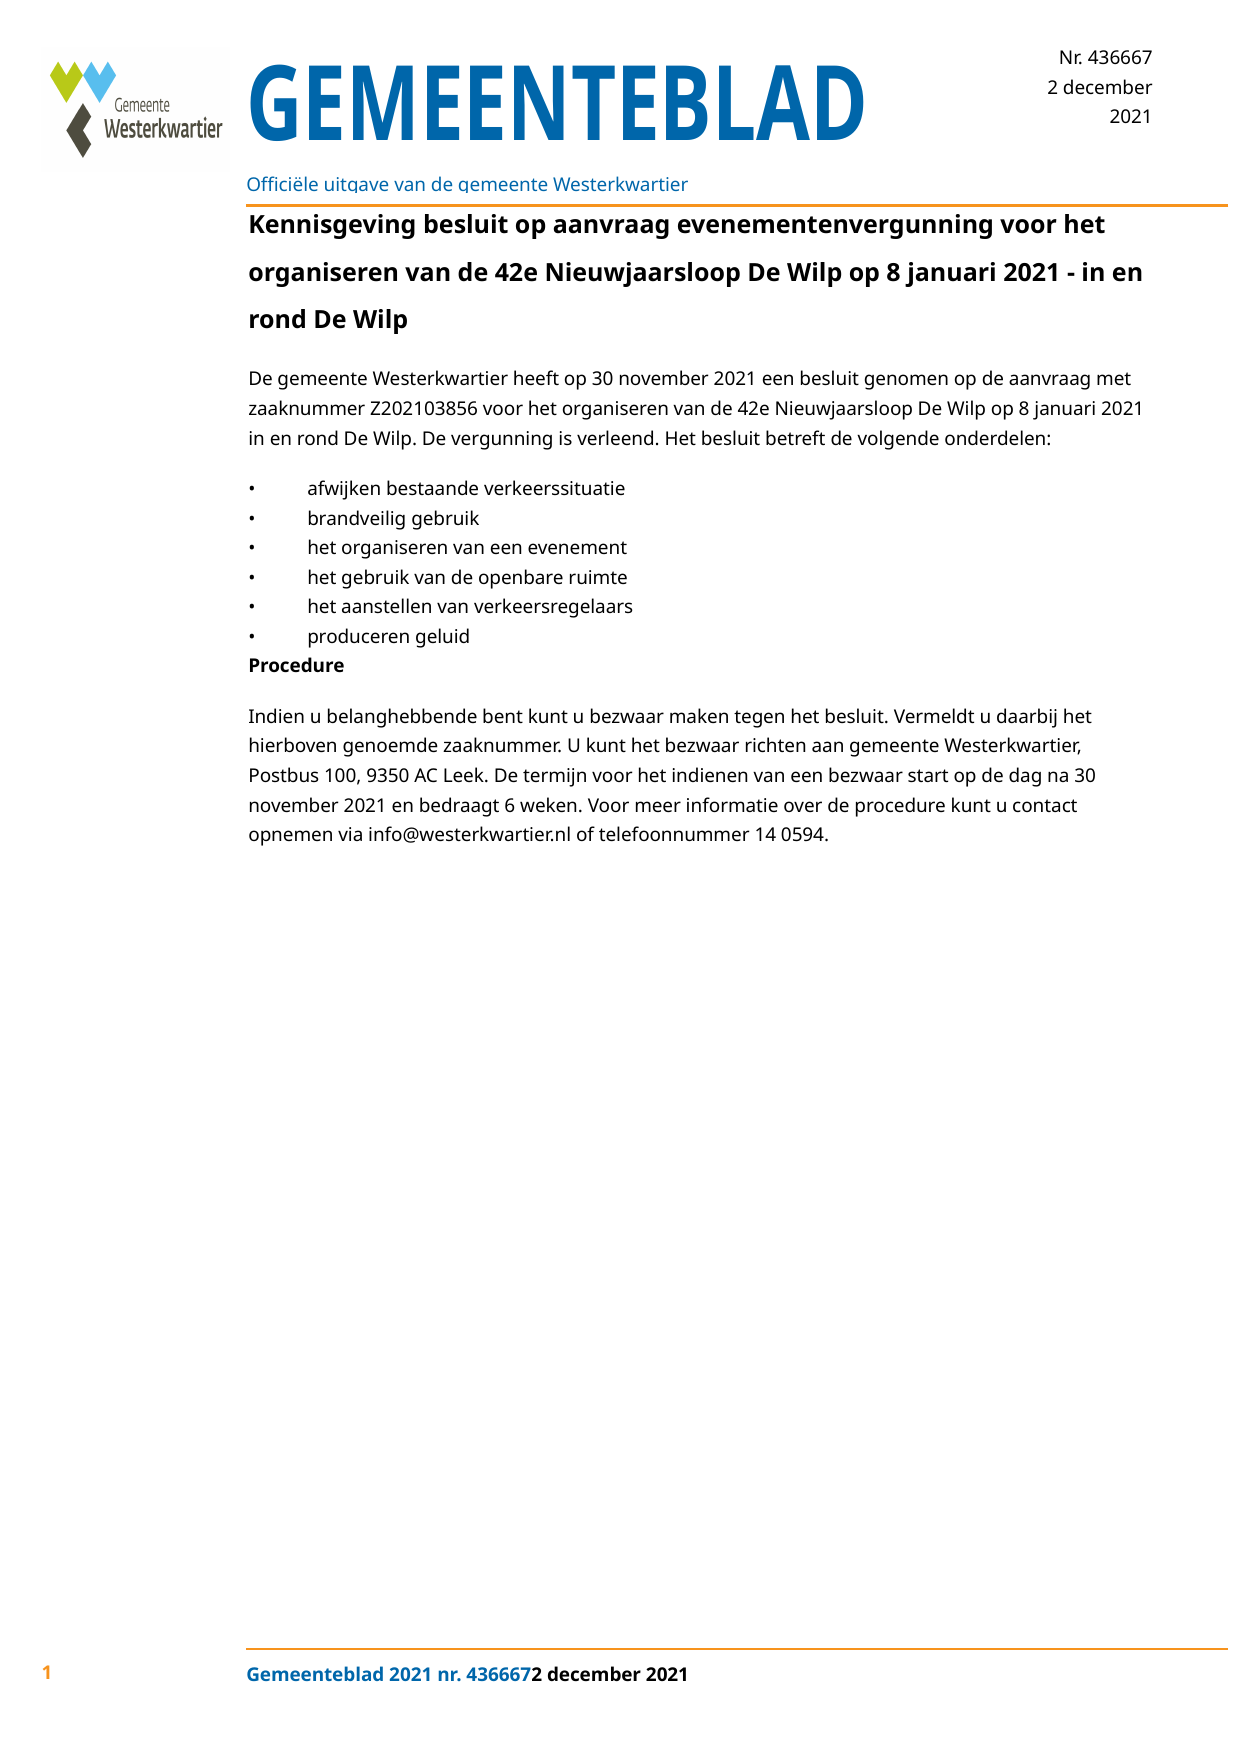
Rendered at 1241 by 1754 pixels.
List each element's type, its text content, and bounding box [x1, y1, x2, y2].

text Procedure [248, 653, 1152, 678]
picture [41, 47, 231, 172]
list brandveilig gebruik [248, 505, 1152, 530]
text Kennisgeving besluit op aanvraag evenementenvergunning voor het organiseren van de 42e Nieuwjaarsloop De Wilp op 8 januari 2021 - in en rond De Wilp [248, 207, 1152, 336]
text Indien u belanghebbende bent kunt u bezwaar maken tegen het besluit. Vermeldt u daarbij het hierboven genoemde zaaknummer. U kunt het bezwaar richten aan gemeente Westerkwartier, Postbus 100, 9350 AC Leek. De termijn voor het indienen van een bezwaar start op de dag na 30 november 2021 en bedraagt 6 weken. Voor meer informatie over de procedure kunt u contact opnemen via info@westerkwartier.nl of telefoonnummer 14 0594. [248, 703, 1152, 847]
list het organiseren van een evenement [248, 534, 1152, 560]
list het gebruik van de openbare ruimte [248, 564, 1152, 589]
list het aanstellen van verkeersregelaars [248, 593, 1152, 619]
list produceren geluid [248, 623, 1152, 649]
list afwijken bestaande verkeerssituatie [248, 475, 1152, 501]
text De gemeente Westerkwartier heeft op 30 november 2021 een besluit genomen op de aanvraag met zaaknummer Z202103856 voor het organiseren van de 42e Nieuwjaarsloop De Wilp op 8 januari 2021 in en rond De Wilp. De vergunning is verleend. Het besluit betreft de volgende onderdelen: [248, 366, 1152, 450]
